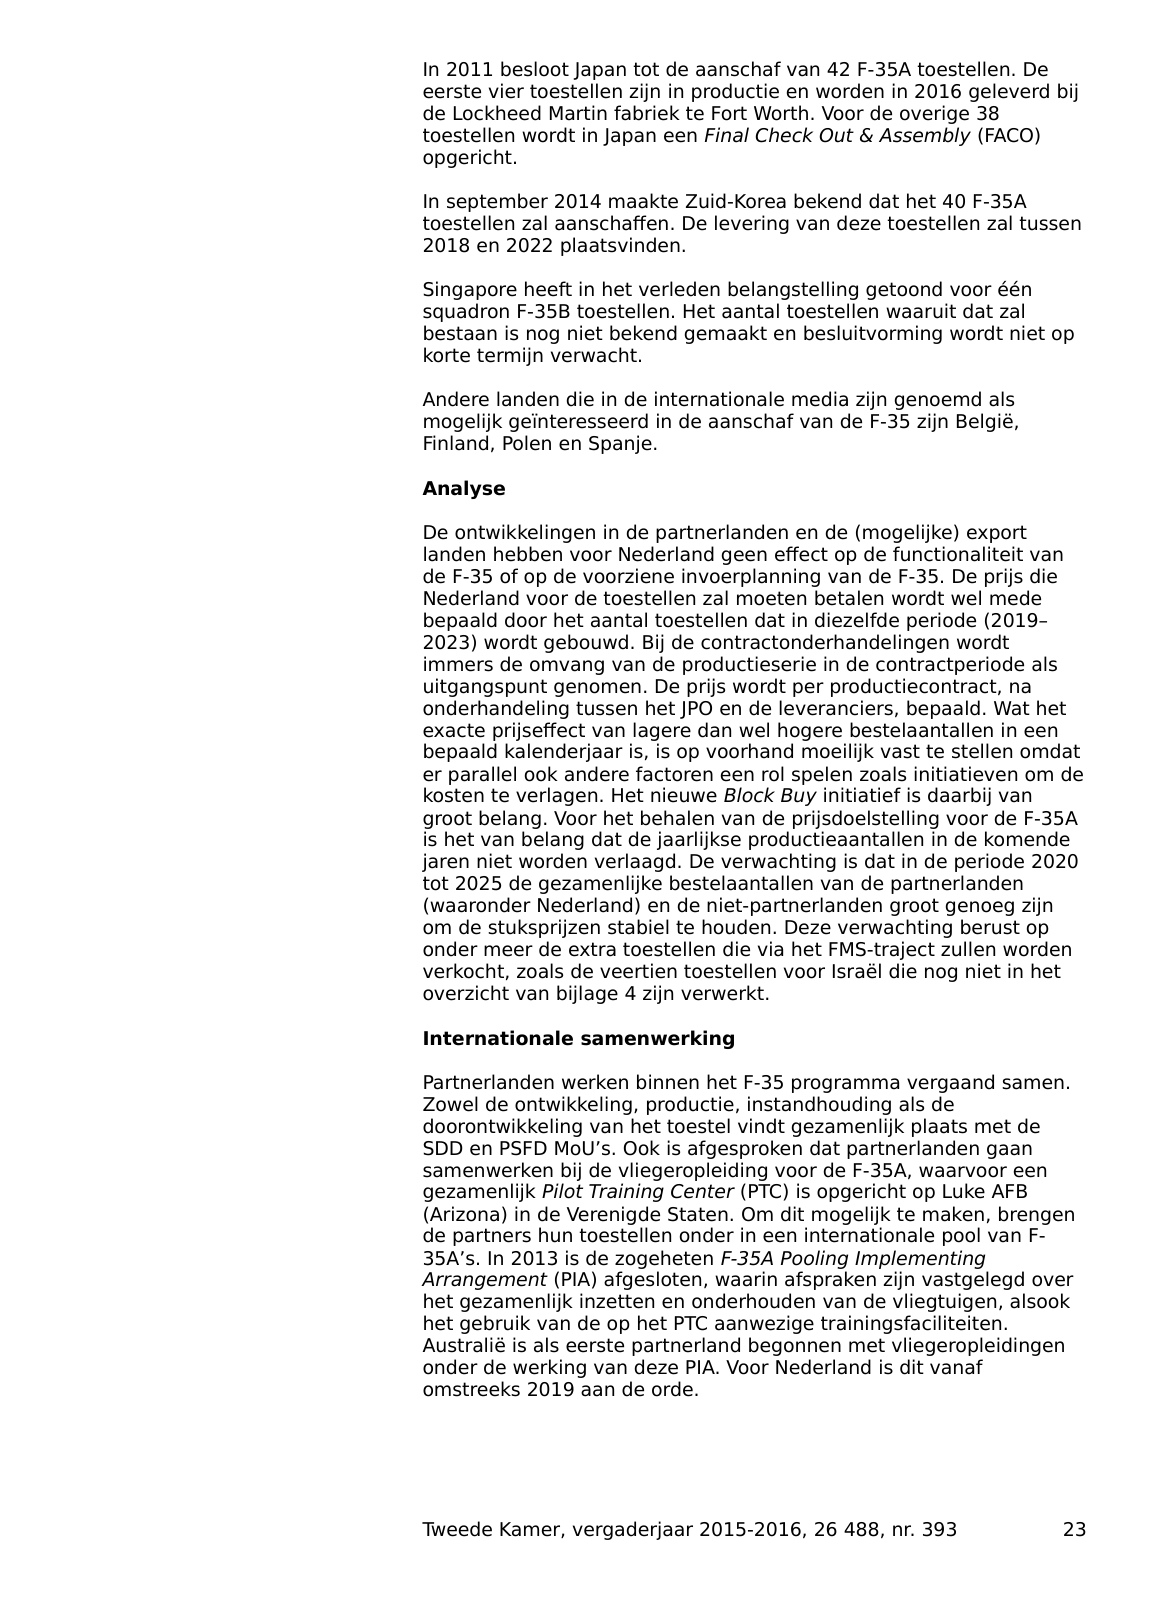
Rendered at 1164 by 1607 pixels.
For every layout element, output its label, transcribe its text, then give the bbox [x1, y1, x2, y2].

text De ontwikkelingen in de partnerlanden en de (mogelijke) export landen hebben voor Nederland geen effect op de functionaliteit van de F-35 of op de voorziene invoerplanning van de F-35. De prijs die Nederland voor de toestellen zal moeten betalen wordt wel mede bepaald door het aantal toestellen dat in diezelfde periode (2019–2023) wordt gebouwd. Bij de contractonderhandelingen wordt immers de omvang van de productieserie in de contractperiode als uitgangspunt genomen. De prijs wordt per productiecontract, na onderhandeling tussen het JPO en de leveranciers, bepaald. Wat het exacte prijseffect van lagere dan wel hogere bestelaantallen in een bepaald kalenderjaar is, is op voorhand moeilijk vast te stellen omdat er parallel ook andere factoren een rol spelen zoals initiatieven om de kosten te verlagen. Het nieuwe Block Buy initiatief is daarbij van groot belang. Voor het behalen van de prijsdoelstelling voor de F-35A is het van belang dat de jaarlijkse productieaantallen in de komende jaren niet worden verlaagd. De verwachting is dat in de periode 2020 tot 2025 de gezamenlijke bestelaantallen van de partnerlanden (waaronder Nederland) en de niet-partnerlanden groot genoeg zijn om de stuksprijzen stabiel te houden. Deze verwachting berust op onder meer de extra toestellen die via het FMS-traject zullen worden verkocht, zoals de veertien toestellen voor Israël die nog niet in het overzicht van bijlage 4 zijn verwerkt. [422, 522, 1087, 1005]
text In 2011 besloot Japan tot de aanschaf van 42 F-35A toestellen. De eerste vier toestellen zijn in productie en worden in 2016 geleverd bij de Lockheed Martin fabriek te Fort Worth. Voor de overige 38 toestellen wordt in Japan een Final Check Out & Assembly (FACO) opgericht. [422, 59, 1087, 169]
text Andere landen die in de internationale media zijn genoemd als mogelijk geïnteresseerd in de aanschaf van de F-35 zijn België, Finland, Polen en Spanje. [422, 389, 1087, 455]
subtitle Analyse [422, 477, 1087, 499]
subtitle Internationale samenwerking [422, 1027, 1087, 1049]
text Partnerlanden werken binnen het F-35 programma vergaand samen. Zowel de ontwikkeling, productie, instandhouding als de doorontwikkeling van het toestel vindt gezamenlijk plaats met de SDD en PSFD MoU’s. Ook is afgesproken dat partnerlanden gaan samenwerken bij de vliegeropleiding voor de F-35A, waarvoor een gezamenlijk Pilot Training Center (PTC) is opgericht op Luke AFB (Arizona) in de Verenigde Staten. Om dit mogelijk te maken, brengen de partners hun toestellen onder in een internationale pool van F-35A’s. In 2013 is de zogeheten F-35A Pooling Implementing Arrangement (PIA) afgesloten, waarin afspraken zijn vastgelegd over het gezamenlijk inzetten en onderhouden van de vliegtuigen, alsook het gebruik van de op het PTC aanwezige trainingsfaciliteiten. Australië is als eerste partnerland begonnen met vliegeropleidingen onder de werking van deze PIA. Voor Nederland is dit vanaf omstreeks 2019 aan de orde. [422, 1072, 1087, 1401]
text In september 2014 maakte Zuid-Korea bekend dat het 40 F-35A toestellen zal aanschaffen. De levering van deze toestellen zal tussen 2018 en 2022 plaatsvinden. [422, 191, 1087, 257]
text Singapore heeft in het verleden belangstelling getoond voor één squadron F-35B toestellen. Het aantal toestellen waaruit dat zal bestaan is nog niet bekend gemaakt en besluitvorming wordt niet op korte termijn verwacht. [422, 279, 1087, 367]
